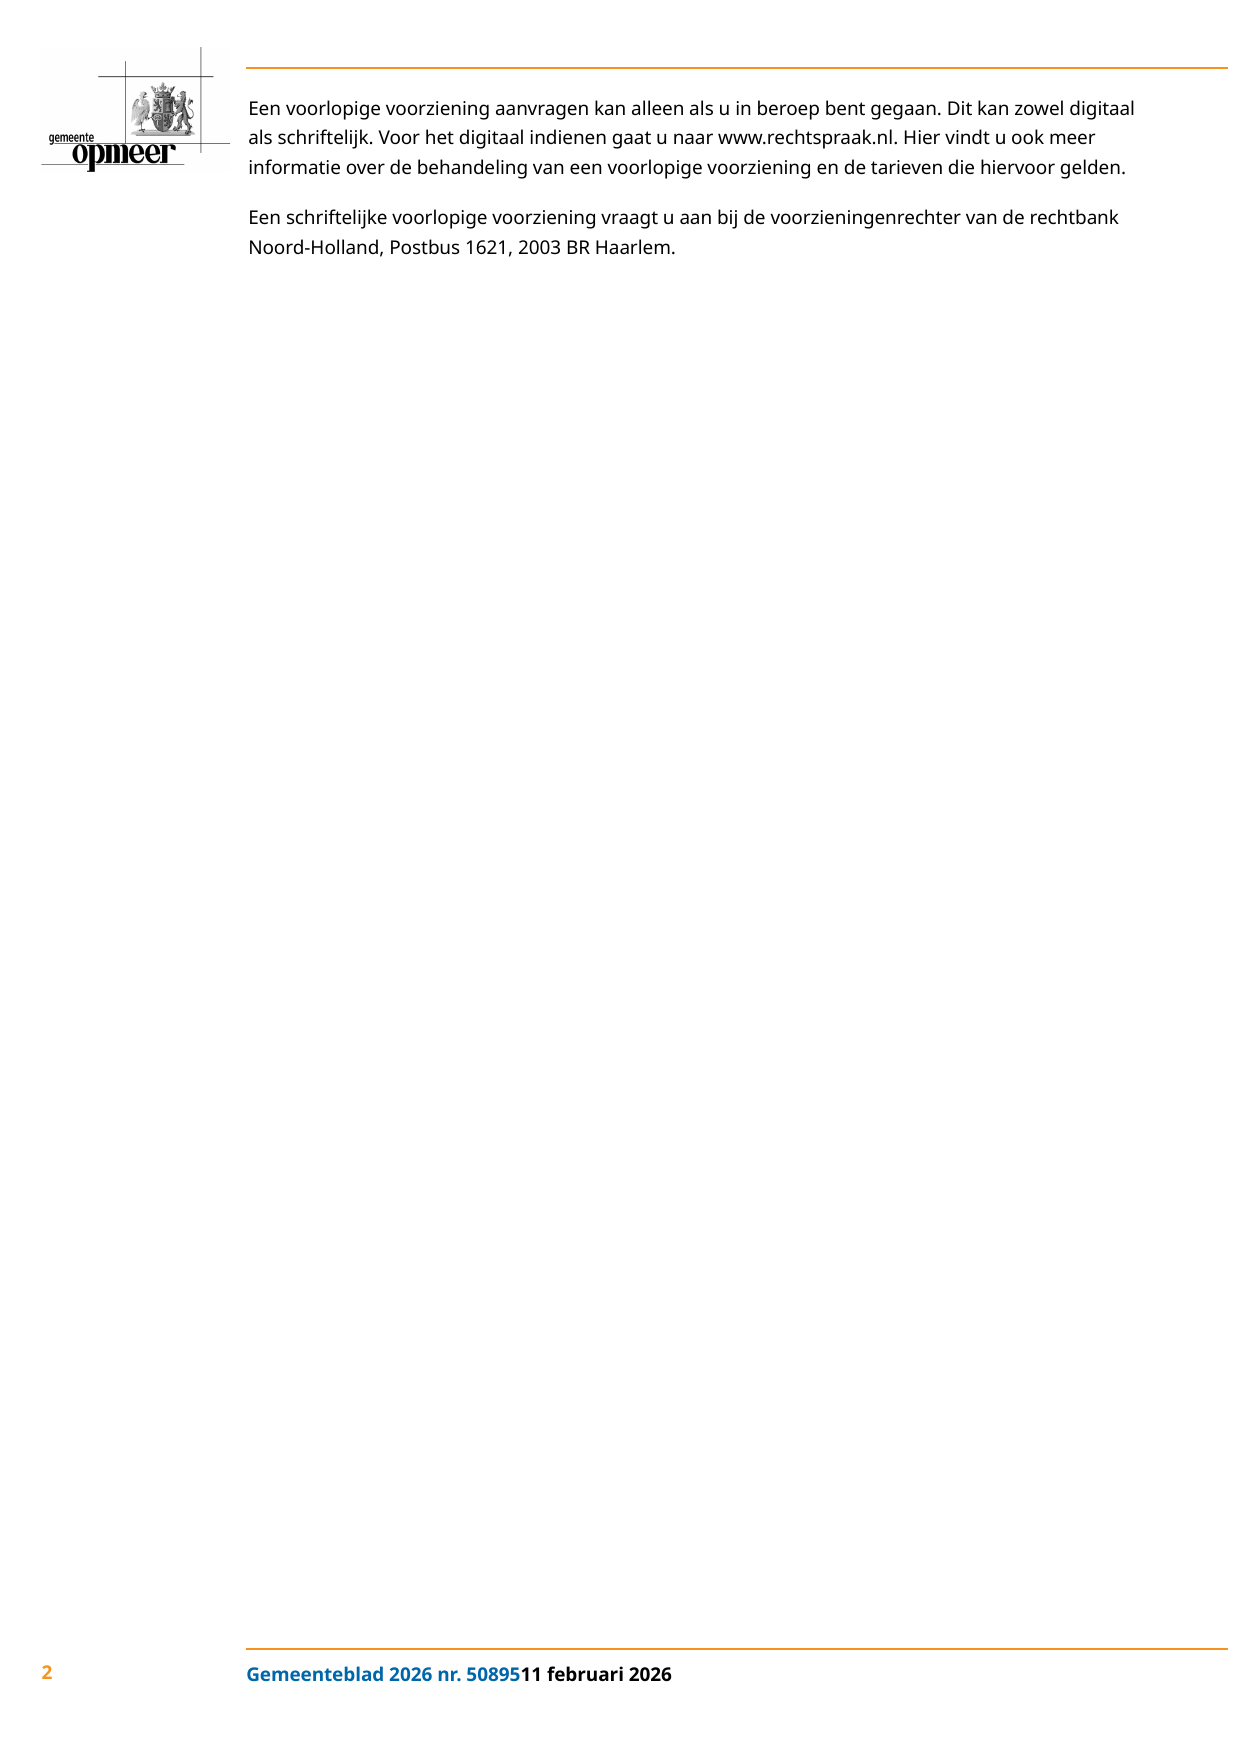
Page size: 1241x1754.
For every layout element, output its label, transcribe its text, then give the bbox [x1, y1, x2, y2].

text Een voorlopige voorziening aanvragen kan alleen als u in beroep bent gegaan. Dit kan zowel digitaal als schriftelijk. Voor het digitaal indienen gaat u naar www.rechtspraak.nl. Hier vindt u ook meer informatie over de behandeling van een voorlopige voorziening en de tarieven die hiervoor gelden. [248, 95, 1152, 180]
picture [41, 47, 231, 172]
text Een schriftelijke voorlopige voorziening vraagt u aan bij de voorzieningenrechter van de rechtbank Noord-Holland, Postbus 1621, 2003 BR Haarlem. [248, 204, 1152, 260]
